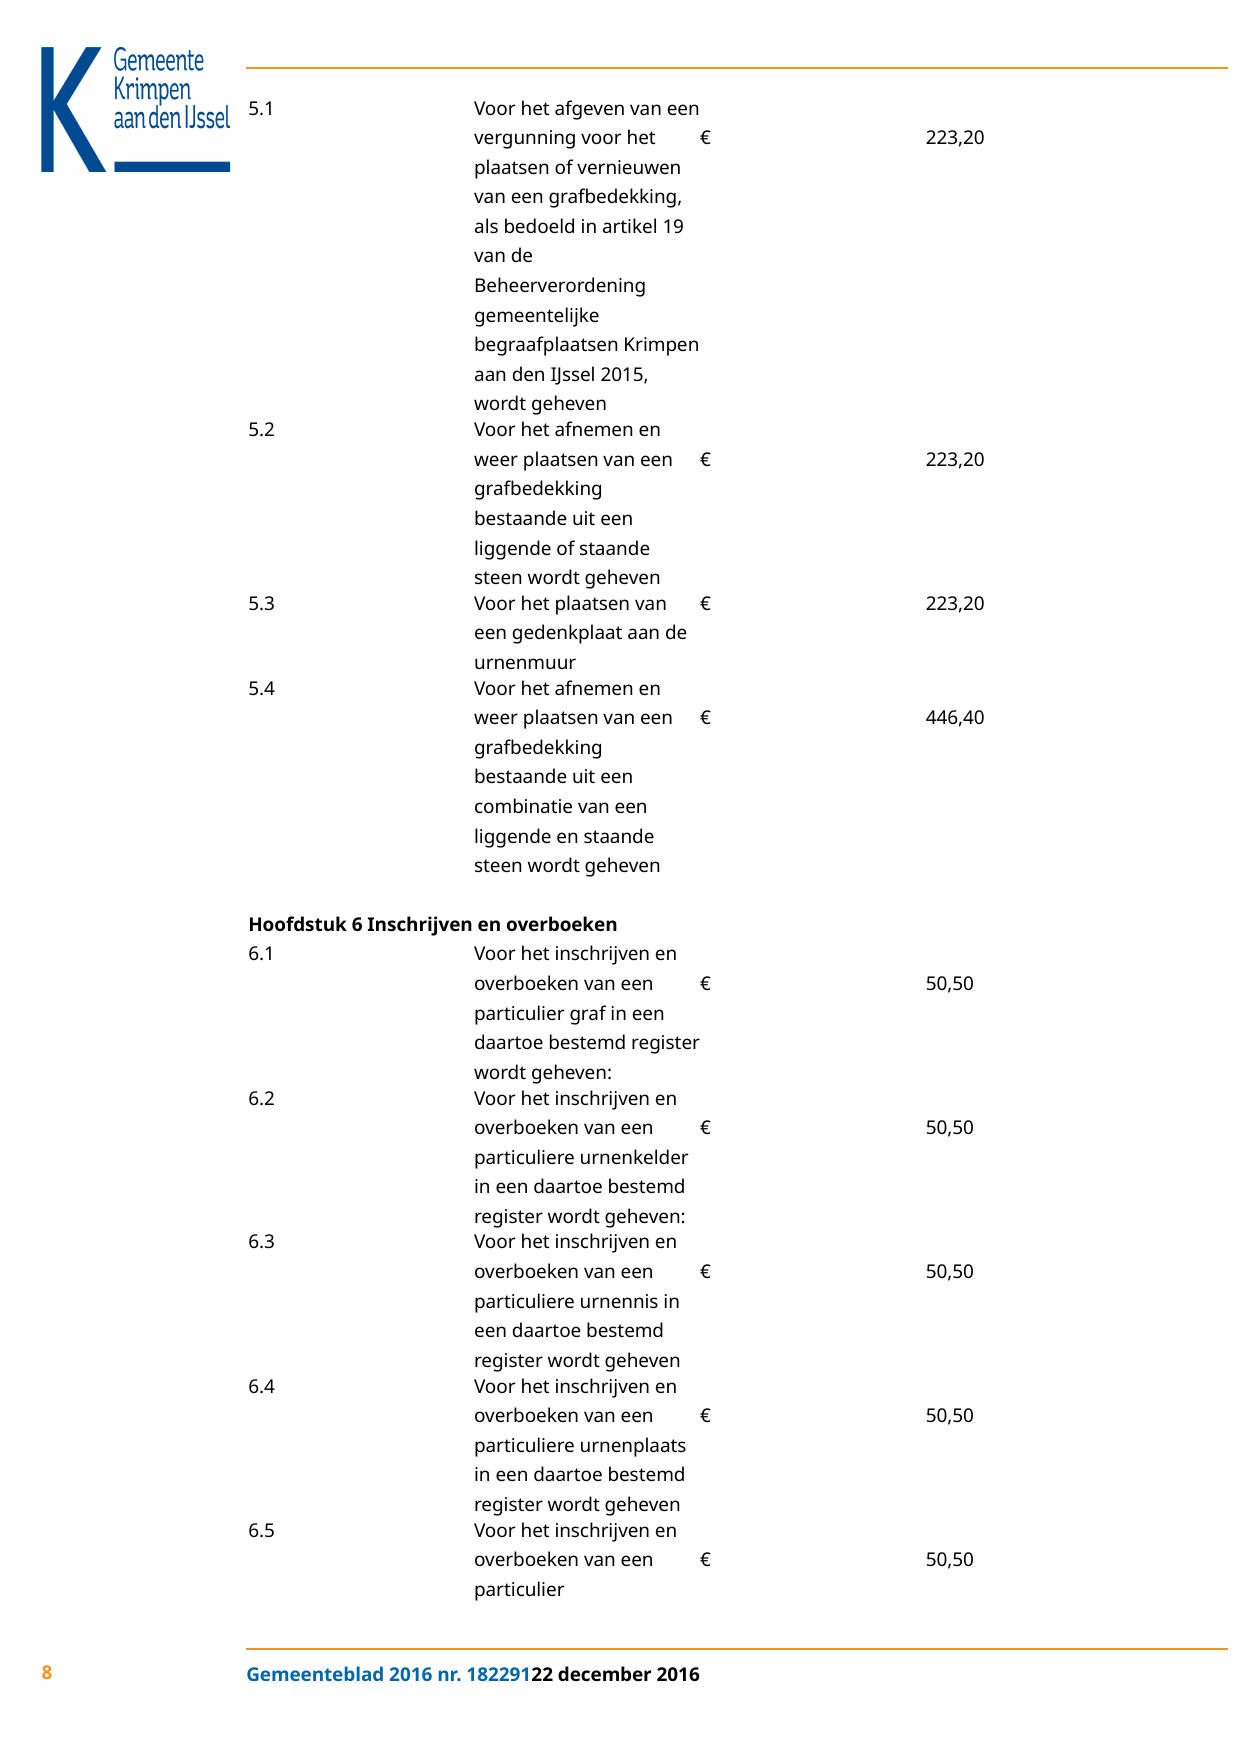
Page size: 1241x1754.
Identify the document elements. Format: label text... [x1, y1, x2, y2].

table_cell € [700, 1085, 926, 1229]
table_cell € [700, 590, 926, 675]
table_cell 50,50 [926, 1229, 1152, 1373]
table_header € [700, 95, 926, 416]
table_cell Voor het inschrijven en overboeken van een particuliere urnenplaats in een daartoe bestemd register wordt geheven [474, 1373, 700, 1517]
table_cell € [700, 1373, 926, 1517]
table_cell 6.3 [248, 1229, 474, 1373]
table_cell € [700, 1517, 926, 1602]
table_cell 6.5 [248, 1517, 474, 1602]
table_cell 6.2 [248, 1085, 474, 1229]
table_header 50,50 [926, 941, 1152, 1085]
table_cell Voor het plaatsen van een gedenkplaat aan de urnenmuur [474, 590, 700, 675]
table_header 5.1 [248, 95, 474, 416]
table_cell Voor het inschrijven en overboeken van een particulier [474, 1517, 700, 1602]
table_cell 50,50 [926, 1085, 1152, 1229]
text Hoofdstuk 6 Inschrijven en overboeken [248, 911, 1152, 937]
table_header Voor het afgeven van een vergunning voor het plaatsen of vernieuwen van een grafbedekking, als bedoeld in artikel 19 van de Beheerverordening gemeentelijke begraafplaatsen Krimpen aan den IJssel 2015, wordt geheven [474, 95, 700, 416]
table_cell 446,40 [926, 675, 1152, 878]
table_cell 5.4 [248, 675, 474, 878]
table_cell Voor het afnemen en weer plaatsen van een grafbedekking bestaande uit een combinatie van een liggende en staande steen wordt geheven [474, 675, 700, 878]
table_cell € [700, 675, 926, 878]
table_cell € [700, 416, 926, 590]
table_cell 50,50 [926, 1373, 1152, 1517]
table_header Voor het inschrijven en overboeken van een particulier graf in een daartoe bestemd register wordt geheven: [474, 941, 700, 1085]
table_cell 5.2 [248, 416, 474, 590]
table_cell Voor het inschrijven en overboeken van een particuliere urnenkelder in een daartoe bestemd register wordt geheven: [474, 1085, 700, 1229]
table_cell Voor het inschrijven en overboeken van een particuliere urnennis in een daartoe bestemd register wordt geheven [474, 1229, 700, 1373]
table_header € [700, 941, 926, 1085]
table_cell Voor het afnemen en weer plaatsen van een grafbedekking bestaande uit een liggende of staande steen wordt geheven [474, 416, 700, 590]
table_cell 223,20 [926, 416, 1152, 590]
table_cell 223,20 [926, 590, 1152, 675]
picture [41, 47, 231, 172]
table_header 6.1 [248, 941, 474, 1085]
table_cell 6.4 [248, 1373, 474, 1517]
table_cell 5.3 [248, 590, 474, 675]
table_cell € [700, 1229, 926, 1373]
table_cell 50,50 [926, 1517, 1152, 1602]
table_header 223,20 [926, 95, 1152, 416]
